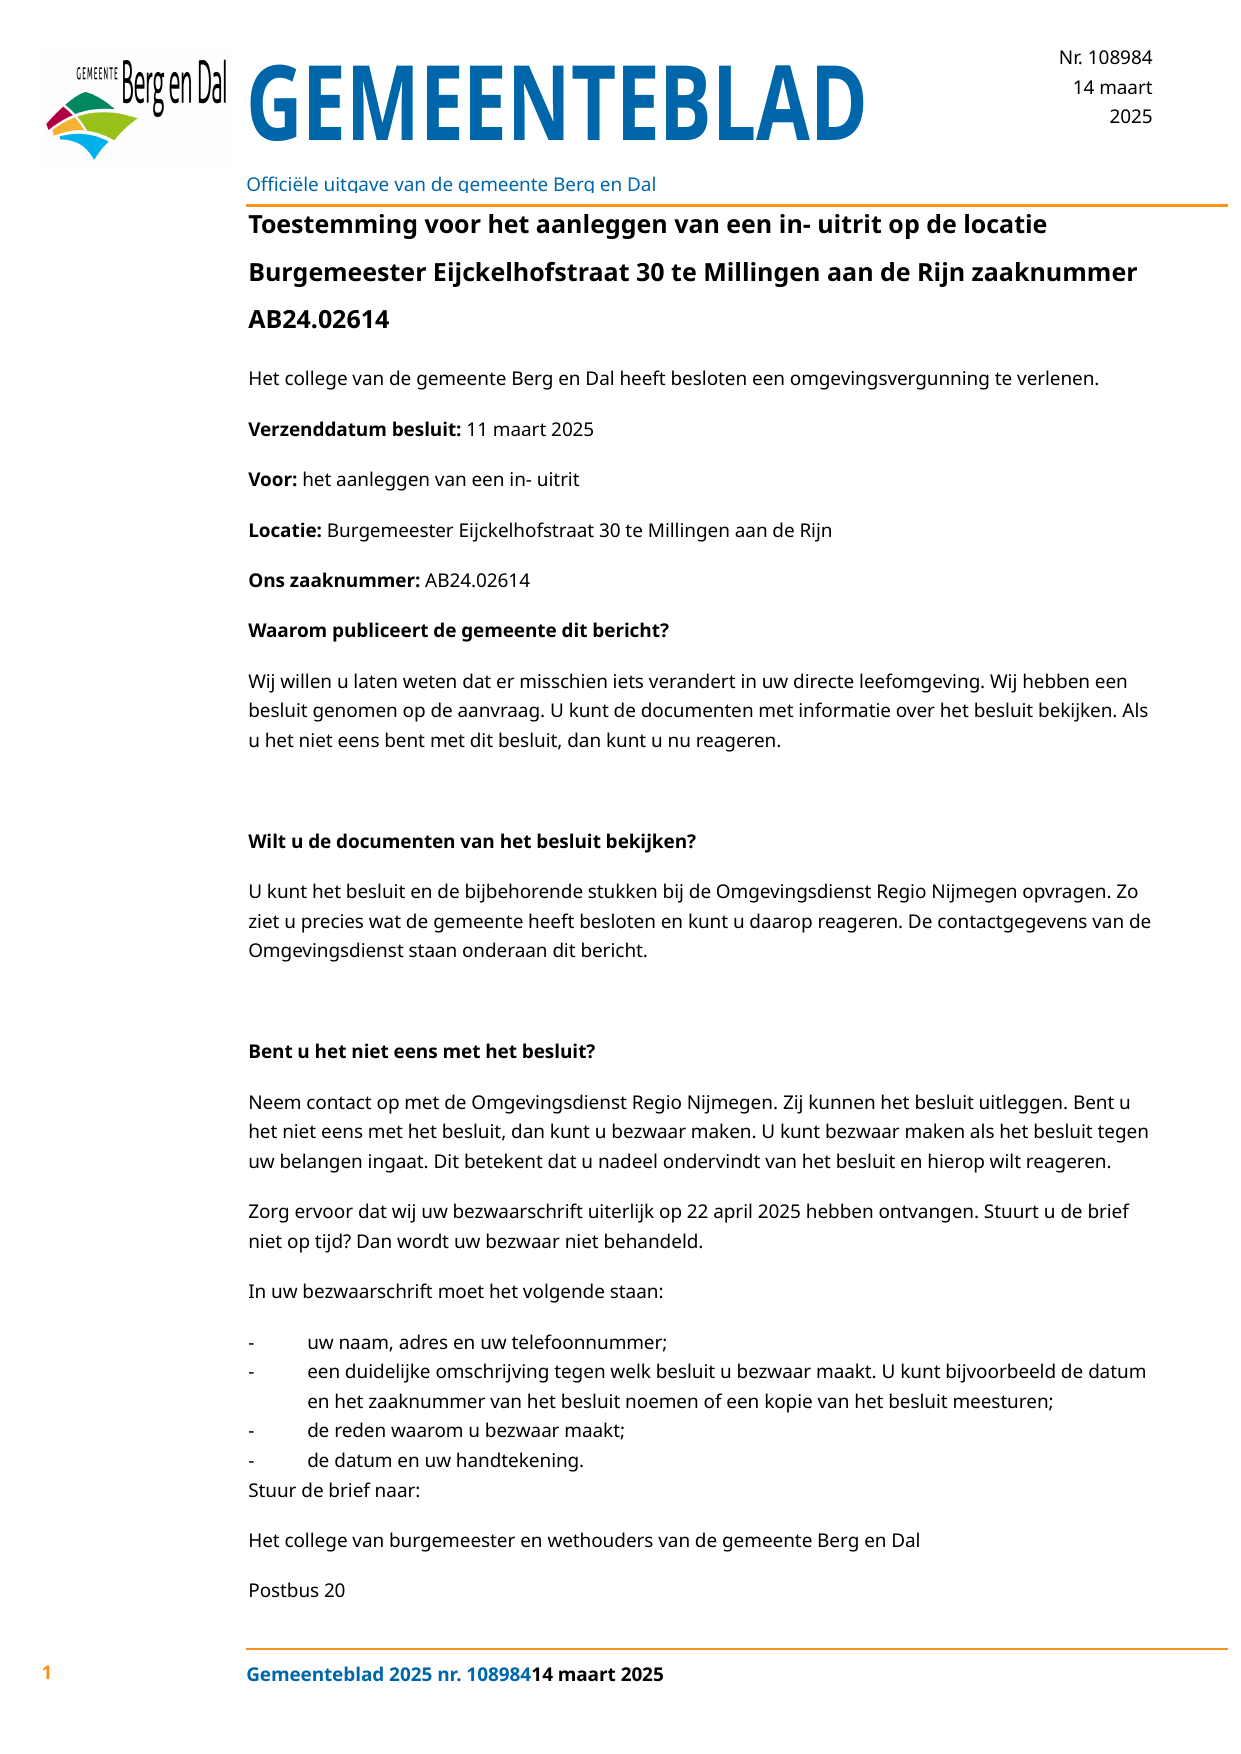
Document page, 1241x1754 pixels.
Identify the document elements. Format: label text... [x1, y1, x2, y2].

picture [41, 47, 231, 172]
text Zorg ervoor dat wij uw bezwaarschrift uiterlijk op 22 april 2025 hebben ontvangen. Stuurt u de brief niet op tijd? Dan wordt uw bezwaar niet behandeld. [248, 1198, 1152, 1254]
text Ons zaaknummer: AB24.02614 [248, 567, 1152, 593]
text U kunt het besluit en de bijbehorende stukken bij de Omgevingsdienst Regio Nijmegen opvragen. Zo ziet u precies wat de gemeente heeft besloten en kunt u daarop reageren. De contactgegevens van de Omgevingsdienst staan onderaan dit bericht. [248, 878, 1152, 963]
text Postbus 20 [248, 1578, 1152, 1603]
text Stuur de brief naar: [248, 1477, 1152, 1502]
text Neem contact op met de Omgevingsdienst Regio Nijmegen. Zij kunnen het besluit uitleggen. Bent u het niet eens met het besluit, dan kunt u bezwaar maken. U kunt bezwaar maken als het besluit tegen uw belangen ingaat. Dit betekent dat u nadeel ondervindt van het besluit en hierop wilt reageren. [248, 1089, 1152, 1174]
text Waarom publiceert de gemeente dit bericht? [248, 618, 1152, 643]
text Het college van de gemeente Berg en Dal heeft besloten een omgevingsvergunning te verlenen. [248, 366, 1152, 391]
text Bent u het niet eens met het besluit? [248, 1038, 1152, 1064]
text Toestemming voor het aanleggen van een in- uitrit op de locatie Burgemeester Eijckelhofstraat 30 te Millingen aan de Rijn zaaknummer AB24.02614 [248, 207, 1152, 336]
list de datum en uw handtekening. [248, 1447, 1152, 1473]
text Verzenddatum besluit: 11 maart 2025 [248, 416, 1152, 442]
text Het college van burgemeester en wethouders van de gemeente Berg en Dal [248, 1527, 1152, 1553]
text Wilt u de documenten van het besluit bekijken? [248, 828, 1152, 854]
list uw naam, adres en uw telefoonnummer; [248, 1329, 1152, 1354]
text Voor: het aanleggen van een in- uitrit [248, 466, 1152, 492]
text In uw bezwaarschrift moet het volgende staan: [248, 1278, 1152, 1304]
text Locatie: Burgemeester Eijckelhofstraat 30 te Millingen aan de Rijn [248, 517, 1152, 542]
text Wij willen u laten weten dat er misschien iets verandert in uw directe leefomgeving. Wij hebben een besluit genomen op de aanvraag. U kunt de documenten met informatie over het besluit bekijken. Als u het niet eens bent met dit besluit, dan kunt u nu reageren. [248, 668, 1152, 753]
list de reden waarom u bezwaar maakt; [248, 1418, 1152, 1443]
list een duidelijke omschrijving tegen welk besluit u bezwaar maakt. U kunt bijvoorbeeld de datum en het zaaknummer van het besluit noemen of een kopie van het besluit meesturen; [248, 1358, 1152, 1414]
